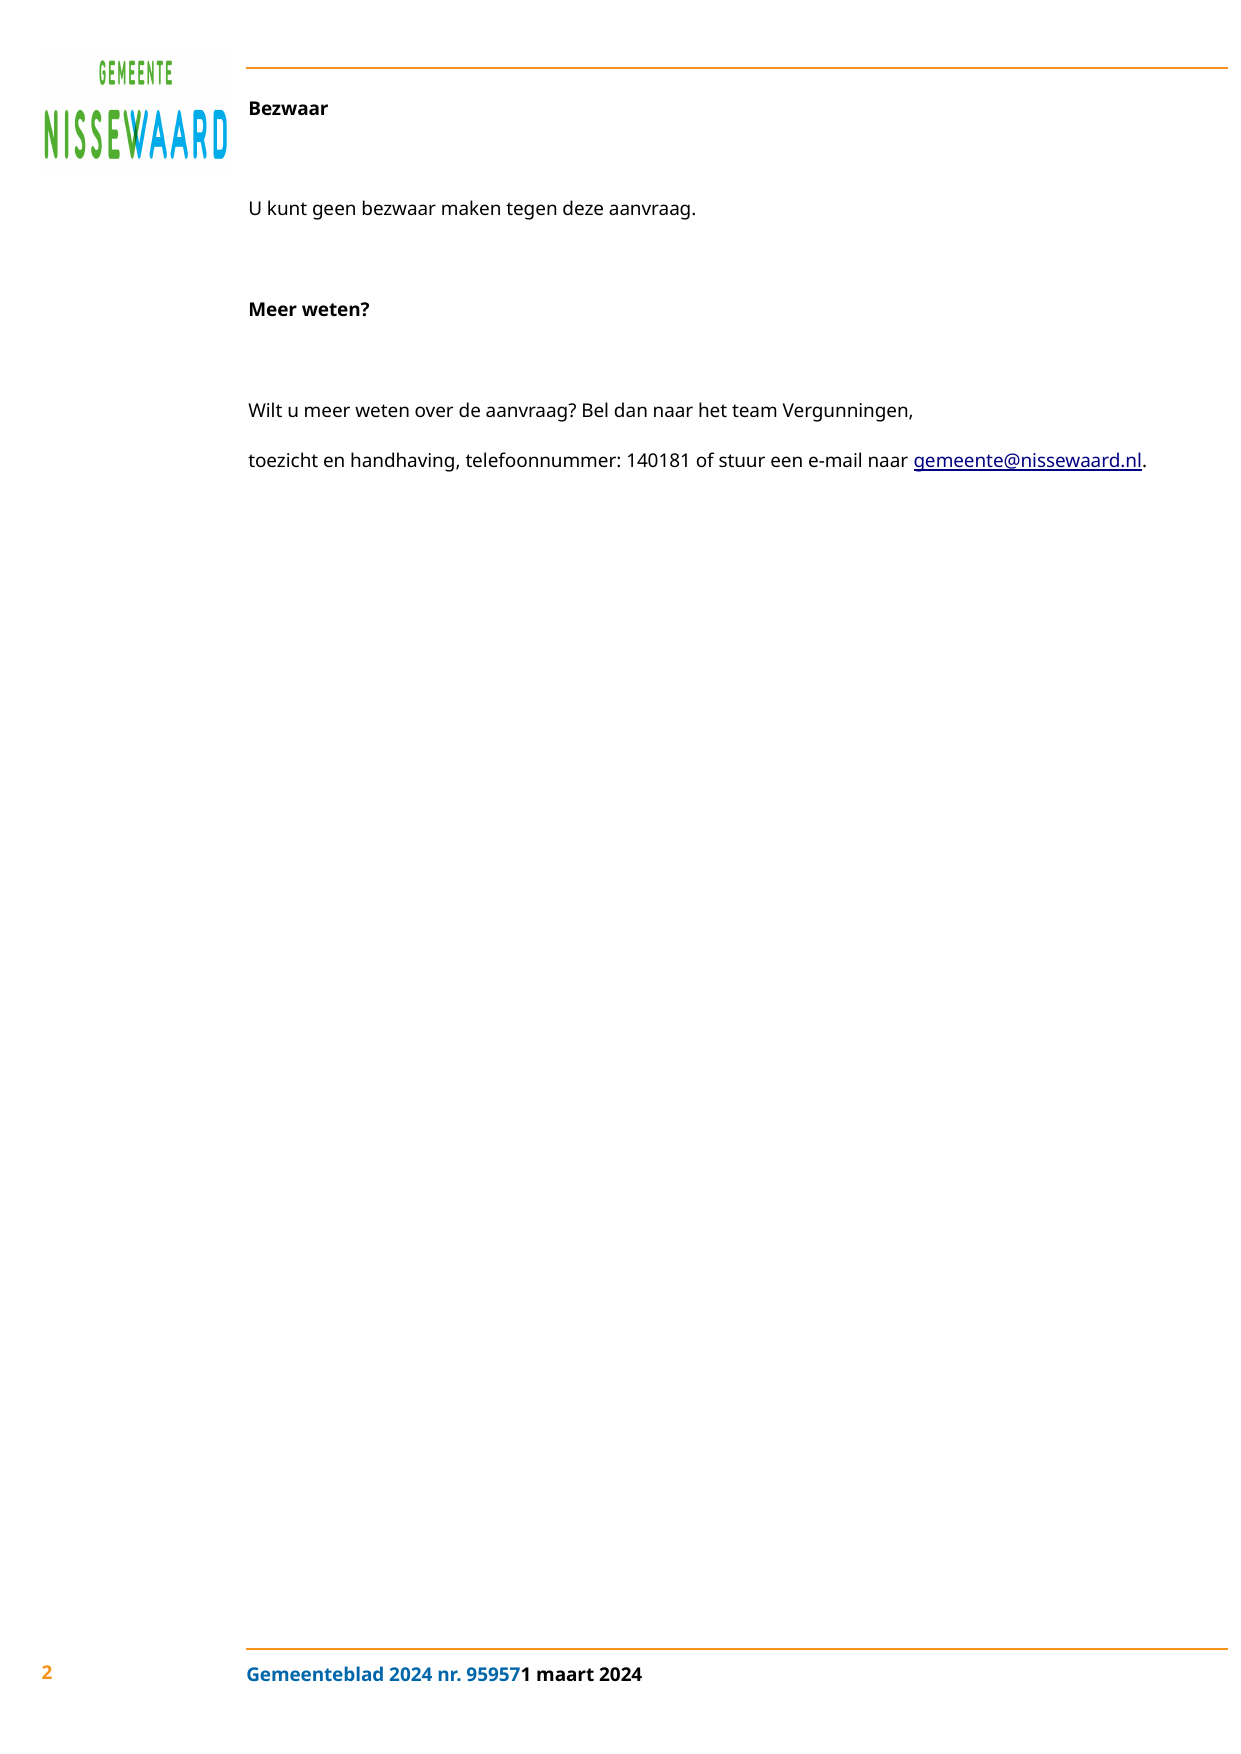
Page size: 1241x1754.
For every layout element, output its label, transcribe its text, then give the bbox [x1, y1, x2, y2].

text Meer weten? [248, 296, 1152, 322]
picture [41, 47, 231, 172]
text U kunt geen bezwaar maken tegen deze aanvraag. [248, 196, 1152, 221]
text Wilt u meer weten over de aanvraag? Bel dan naar het team Vergunningen, [248, 397, 1152, 423]
text Bezwaar [248, 95, 1152, 121]
text toezicht en handhaving, telefoonnummer: 140181 of stuur een e-mail naar gemeente@nissewaard.nl. [248, 448, 1152, 473]
